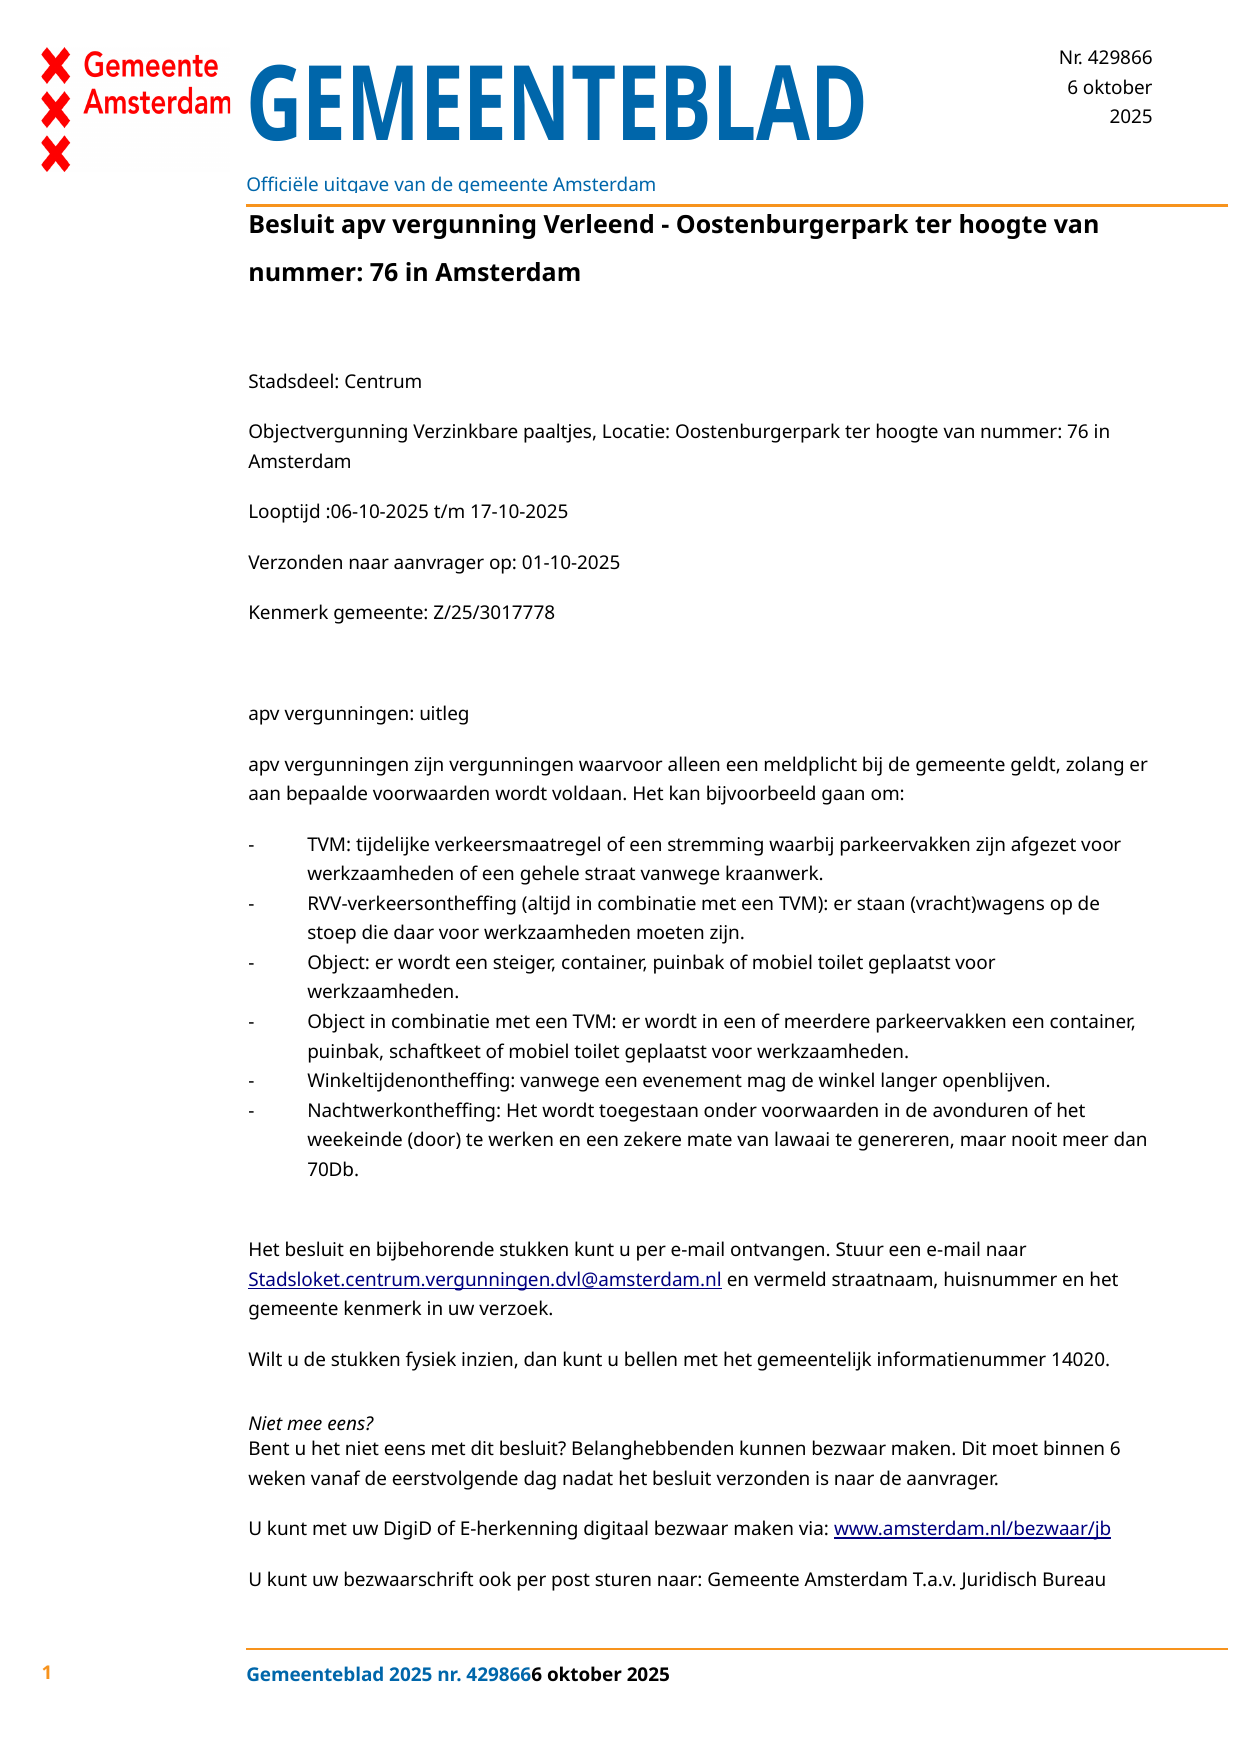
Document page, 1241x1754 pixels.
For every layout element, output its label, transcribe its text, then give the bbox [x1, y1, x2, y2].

text Stadsdeel: Centrum [248, 368, 1152, 394]
text Besluit apv vergunning Verleend - Oostenburgerpark ter hoogte van nummer: 76 in Amsterdam [248, 207, 1152, 288]
list Object in combinatie met een TVM: er wordt in een of meerdere parkeervakken een container, puinbak, schaftkeet of mobiel toilet geplaatst voor werkzaamheden. [248, 1008, 1152, 1064]
text U kunt met uw DigiD of E-herkenning digitaal bezwaar maken via: www.amsterdam.nl/bezwaar/jb [248, 1516, 1152, 1541]
text U kunt uw bezwaarschrift ook per post sturen naar: Gemeente Amsterdam T.a.v. Juridisch Bureau [248, 1566, 1152, 1592]
text Looptijd :06-10-2025 t/m 17-10-2025 [248, 499, 1152, 524]
text apv vergunningen zijn vergunningen waarvoor alleen een meldplicht bij de gemeente geldt, zolang er aan bepaalde voorwaarden wordt voldaan. Het kan bijvoorbeeld gaan om: [248, 751, 1152, 806]
text apv vergunningen: uitleg [248, 700, 1152, 726]
list Nachtwerkontheffing: Het wordt toegestaan onder voorwaarden in de avonduren of het weekeinde (door) te werken en een zekere mate van lawaai te genereren, maar nooit meer dan 70Db. [248, 1097, 1152, 1182]
text Verzonden naar aanvrager op: 01-10-2025 [248, 549, 1152, 575]
text Kenmerk gemeente: Z/25/3017778 [248, 599, 1152, 625]
text Niet mee eens? [248, 1410, 1152, 1436]
text Wilt u de stukken fysiek inzien, dan kunt u bellen met het gemeentelijk informatienummer 14020. [248, 1346, 1152, 1372]
list TVM: tijdelijke verkeersmaatregel of een stremming waarbij parkeervakken zijn afgezet voor werkzaamheden of een gehele straat vanwege kraanwerk. [248, 831, 1152, 886]
picture [41, 47, 231, 172]
list Winkeltijdenontheffing: vanwege een evenement mag de winkel langer openblijven. [248, 1067, 1152, 1093]
text Objectvergunning Verzinkbare paaltjes, Locatie: Oostenburgerpark ter hoogte van nummer: 76 in Amsterdam [248, 419, 1152, 474]
text Het besluit en bijbehorende stukken kunt u per e-mail ontvangen. Stuur een e-mail naar Stadsloket.centrum.vergunningen.dvl@amsterdam.nl en vermeld straatnaam, huisnummer en het gemeente kenmerk in uw verzoek. [248, 1236, 1152, 1321]
text Bent u het niet eens met dit besluit? Belanghebbenden kunnen bezwaar maken. Dit moet binnen 6 weken vanaf de eerstvolgende dag nadat het besluit verzonden is naar de aanvrager. [248, 1436, 1152, 1491]
list Object: er wordt een steiger, container, puinbak of mobiel toilet geplaatst voor werkzaamheden. [248, 949, 1152, 1004]
list RVV-verkeersontheffing (altijd in combinatie met een TVM): er staan (vracht)wagens op de stoep die daar voor werkzaamheden moeten zijn. [248, 890, 1152, 945]
